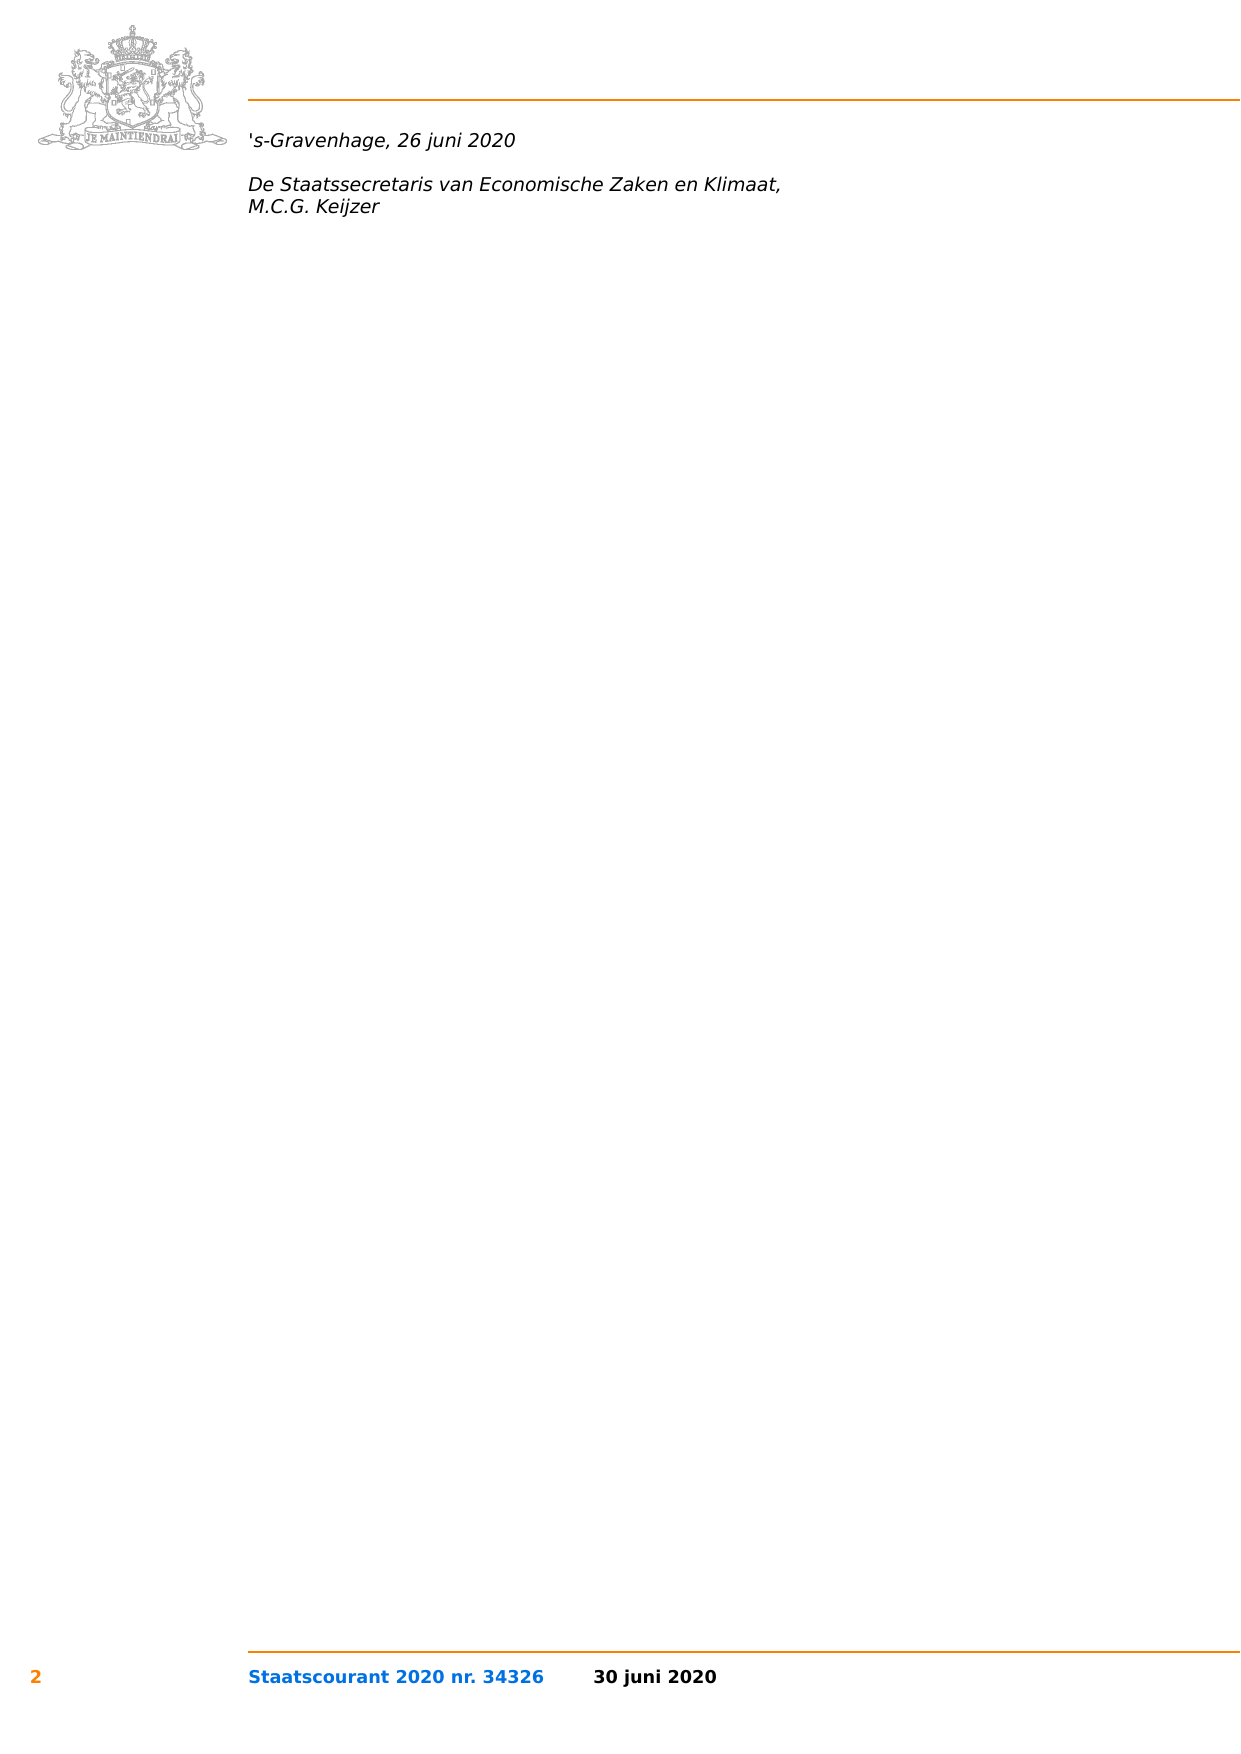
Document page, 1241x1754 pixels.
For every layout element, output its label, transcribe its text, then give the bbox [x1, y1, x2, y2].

text 's-Gravenhage, 26 juni 2020 [248, 130, 1163, 152]
picture [38, 25, 227, 150]
text De Staatssecretaris van Economische Zaken en Klimaat, M.C.G. Keijzer [248, 174, 1163, 218]
